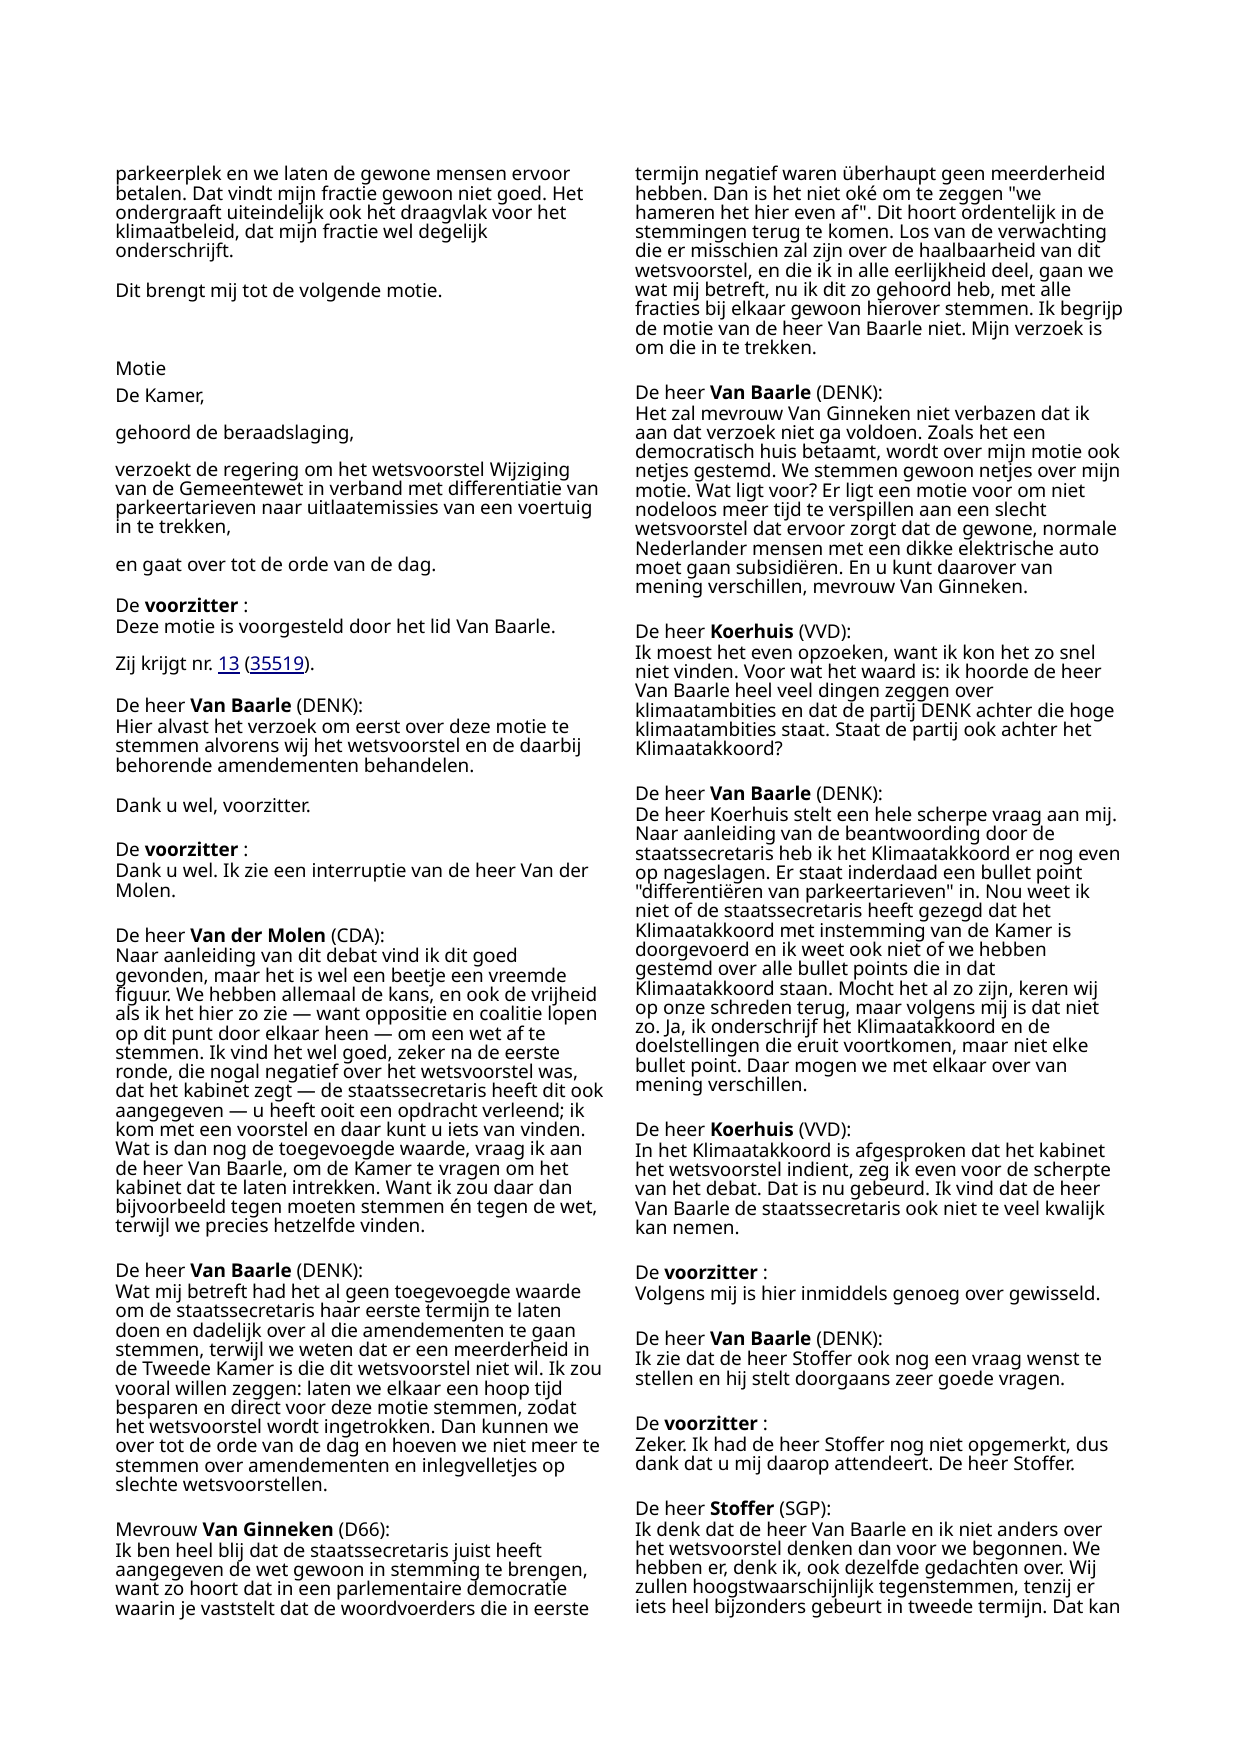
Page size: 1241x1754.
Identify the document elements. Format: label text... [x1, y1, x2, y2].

text Wat mij betreft had het al geen toegevoegde waarde om de staatssecretaris haar eerste termijn te laten doen en dadelijk over al die amendementen te gaan stemmen, terwijl we weten dat er een meerderheid in de Tweede Kamer is die dit wetsvoorstel niet wil. Ik zou vooral willen zeggen: laten we elkaar een hoop tijd besparen en direct voor deze motie stemmen, zodat het wetsvoorstel wordt ingetrokken. Dan kunnen we over tot de orde van de dag en hoeven we niet meer te stemmen over amendementen en inlegvelletjes op slechte wetsvoorstellen. [115, 1283, 605, 1495]
text Dank u wel. Ik zie een interruptie van de heer Van der Molen. [115, 862, 605, 901]
text De heer Van Baarle (DENK): [635, 1325, 1125, 1350]
text De voorzitter : [115, 837, 605, 862]
text De voorzitter : [635, 1410, 1125, 1436]
text Deze motie is voorgesteld door het lid Van Baarle. [115, 618, 605, 637]
text De heer Van Baarle (DENK): [115, 692, 605, 718]
text Ik ben heel blij dat de staatssecretaris juist heeft aangegeven de wet gewoon in stemming te brengen, want zo hoort dat in een parlementaire democratie waarin je vaststelt dat de woordvoerders die in eerste [115, 1542, 605, 1619]
text Ik zie dat de heer Stoffer ook nog een vraag wenst te stellen en hij stelt doorgaans zeer goede vragen. [635, 1350, 1125, 1389]
text en gaat over tot de orde van de dag. [115, 556, 605, 575]
text gehoord de beraadslaging, [115, 424, 605, 443]
text Naar aanleiding van dit debat vind ik dit goed gevonden, maar het is wel een beetje een vreemde figuur. We hebben allemaal de kans, en ook de vrijheid als ik het hier zo zie — want oppositie en coalitie lopen op dit punt door elkaar heen — om een wet af te stemmen. Ik vind het wel goed, zeker na de eerste ronde, die nogal negatief over het wetsvoorstel was, dat het kabinet zegt — de staatssecretaris heeft dit ook aangegeven — u heeft ooit een opdracht verleend; ik kom met een voorstel en daar kunt u iets van vinden. Wat is dan nog de toegevoegde waarde, vraag ik aan de heer Van Baarle, om de Kamer te vragen om het kabinet dat te laten intrekken. Want ik zou daar dan bijvoorbeeld tegen moeten stemmen én tegen de wet, terwijl we precies hetzelfde vinden. [115, 947, 605, 1237]
text De Kamer, [115, 387, 605, 406]
text De heer Van der Molen (CDA): [115, 922, 605, 947]
text parkeerplek en we laten de gewone mensen ervoor betalen. Dat vindt mijn fractie gewoon niet goed. Het ondergraaft uiteindelijk ook het draagvlak voor het klimaatbeleid, dat mijn fractie wel degelijk onderschrijft. [115, 165, 605, 262]
text De heer Koerhuis (VVD): [635, 1116, 1125, 1142]
text Hier alvast het verzoek om eerst over deze motie te stemmen alvorens wij het wetsvoorstel en de daarbij behorende amendementen behandelen. [115, 718, 605, 776]
text termijn negatief waren überhaupt geen meerderheid hebben. Dan is het niet oké om te zeggen "we hameren het hier even af". Dit hoort ordentelijk in de stemmingen terug te komen. Los van de verwachting die er misschien zal zijn over de haalbaarheid van dit wetsvoorstel, en die ik in alle eerlijkheid deel, gaan we wat mij betreft, nu ik dit zo gehoord heb, met alle fracties bij elkaar gewoon hierover stemmen. Ik begrijp de motie van de heer Van Baarle niet. Mijn verzoek is om die in te trekken. [635, 165, 1125, 358]
text De heer Stoffer (SGP): [635, 1495, 1125, 1521]
text Motie [115, 355, 605, 381]
text Dank u wel, voorzitter. [115, 797, 605, 816]
text De heer Van Baarle (DENK): [635, 379, 1125, 404]
text De heer Koerhuis stelt een hele scherpe vraag aan mij. Naar aanleiding van de beantwoording door de staatssecretaris heb ik het Klimaatakkoord er nog even op nageslagen. Er staat inderdaad een bullet point "differentiëren van parkeertarieven" in. Nou weet ik niet of de staatssecretaris heeft gezegd dat het Klimaatakkoord met instemming van de Kamer is doorgevoerd en ik weet ook niet of we hebben gestemd over alle bullet points die in dat Klimaatakkoord staan. Mocht het al zo zijn, keren wij op onze schreden terug, maar volgens mij is dat niet zo. Ja, ik onderschrijf het Klimaatakkoord en de doelstellingen die eruit voortkomen, maar niet elke bullet point. Daar mogen we met elkaar over van mening verschillen. [635, 806, 1125, 1095]
text De heer Koerhuis (VVD): [635, 618, 1125, 644]
text De voorzitter : [635, 1259, 1125, 1284]
text Het zal mevrouw Van Ginneken niet verbazen dat ik aan dat verzoek niet ga voldoen. Zoals het een democratisch huis betaamt, wordt over mijn motie ook netjes gestemd. We stemmen gewoon netjes over mijn motie. Wat ligt voor? Er ligt een motie voor om niet nodeloos meer tijd te verspillen aan een slecht wetsvoorstel dat ervoor zorgt dat de gewone, normale Nederlander mensen met een dikke elektrische auto moet gaan subsidiëren. En u kunt daarover van mening verschillen, mevrouw Van Ginneken. [635, 404, 1125, 597]
text De heer Van Baarle (DENK): [635, 780, 1125, 806]
text verzoekt de regering om het wetsvoorstel Wijziging van de Gemeentewet in verband met differentiatie van parkeertarieven naar uitlaatemissies van een voertuig in te trekken, [115, 461, 605, 538]
text De voorzitter : [115, 592, 605, 618]
text Mevrouw Van Ginneken (D66): [115, 1516, 605, 1542]
text De heer Van Baarle (DENK): [115, 1257, 605, 1283]
text Zeker. Ik had de heer Stoffer nog niet opgemerkt, dus dank dat u mij daarop attendeert. De heer Stoffer. [635, 1436, 1125, 1474]
text Zij krijgt nr. 13 (35519). [115, 655, 605, 674]
text Ik moest het even opzoeken, want ik kon het zo snel niet vinden. Voor wat het waard is: ik hoorde de heer Van Baarle heel veel dingen zeggen over klimaatambities en dat de partij DENK achter die hoge klimaatambities staat. Staat de partij ook achter het Klimaatakkoord? [635, 644, 1125, 759]
text Dit brengt mij tot de volgende motie. [115, 282, 605, 302]
text In het Klimaatakkoord is afgesproken dat het kabinet het wetsvoorstel indient, zeg ik even voor de scherpte van het debat. Dat is nu gebeurd. Ik vind dat de heer Van Baarle de staatssecretaris ook niet te veel kwalijk kan nemen. [635, 1142, 1125, 1238]
text Ik denk dat de heer Van Baarle en ik niet anders over het wetsvoorstel denken dan voor we begonnen. We hebben er, denk ik, ook dezelfde gedachten over. Wij zullen hoogstwaarschijnlijk tegenstemmen, tenzij er iets heel bijzonders gebeurt in tweede termijn. Dat kan [635, 1521, 1125, 1617]
text Volgens mij is hier inmiddels genoeg over gewisseld. [635, 1284, 1125, 1304]
